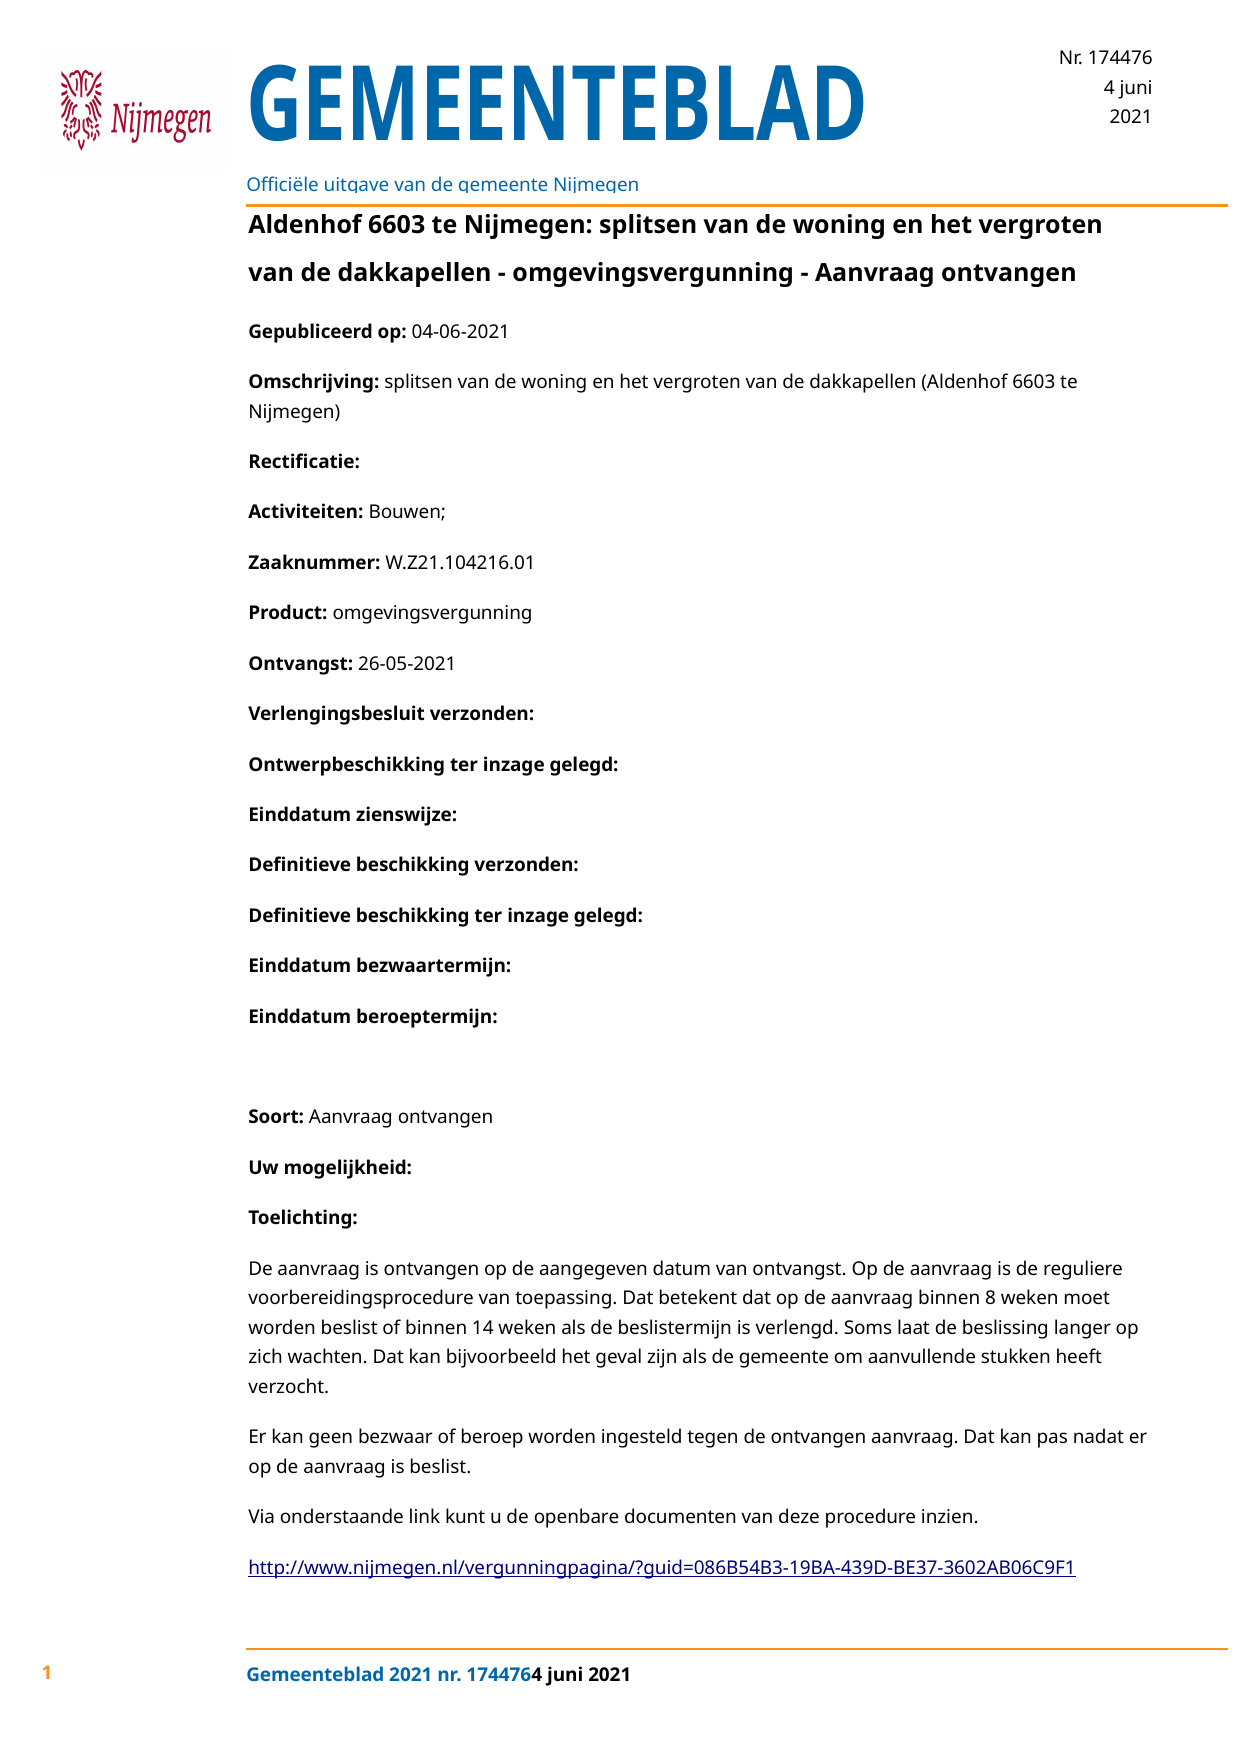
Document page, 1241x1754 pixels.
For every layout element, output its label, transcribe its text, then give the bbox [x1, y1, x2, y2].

text Gepubliceerd op: 04-06-2021 [248, 318, 1152, 344]
text Einddatum beroeptermijn: [248, 1003, 1152, 1029]
text Zaaknummer: W.Z21.104216.01 [248, 549, 1152, 575]
text Omschrijving: splitsen van de woning en het vergroten van de dakkapellen (Aldenhof 6603 te Nijmegen) [248, 368, 1152, 424]
text Verlengingsbesluit verzonden: [248, 700, 1152, 726]
picture [41, 47, 231, 172]
text Er kan geen bezwaar of beroep worden ingesteld tegen de ontvangen aanvraag. Dat kan pas nadat er op de aanvraag is beslist. [248, 1424, 1152, 1479]
text Via onderstaande link kunt u de openbare documenten van deze procedure inzien. [248, 1504, 1152, 1529]
text Aldenhof 6603 te Nijmegen: splitsen van de woning en het vergroten van de dakkapellen - omgevingsvergunning - Aanvraag ontvangen [248, 207, 1152, 288]
text Ontwerpbeschikking ter inzage gelegd: [248, 751, 1152, 777]
text Soort: Aanvraag ontvangen [248, 1104, 1152, 1129]
text Rectificatie: [248, 448, 1152, 474]
text Einddatum zienswijze: [248, 801, 1152, 827]
text Toelichting: [248, 1204, 1152, 1230]
text Uw mogelijkheid: [248, 1154, 1152, 1180]
text De aanvraag is ontvangen op de aangegeven datum van ontvangst. Op de aanvraag is de reguliere voorbereidingsprocedure van toepassing. Dat betekent dat op de aanvraag binnen 8 weken moet worden beslist of binnen 14 weken als de beslistermijn is verlengd. Soms laat de beslissing langer op zich wachten. Dat kan bijvoorbeeld het geval zijn als de gemeente om aanvullende stukken heeft verzocht. [248, 1255, 1152, 1399]
text http://www.nijmegen.nl/vergunningpagina/?guid=086B54B3-19BA-439D-BE37-3602AB06C9F1 [248, 1554, 1152, 1580]
text Einddatum bezwaartermijn: [248, 952, 1152, 978]
text Definitieve beschikking verzonden: [248, 852, 1152, 877]
text Product: omgevingsvergunning [248, 599, 1152, 625]
text Activiteiten: Bouwen; [248, 499, 1152, 524]
text Definitieve beschikking ter inzage gelegd: [248, 902, 1152, 928]
text Ontvangst: 26-05-2021 [248, 650, 1152, 676]
